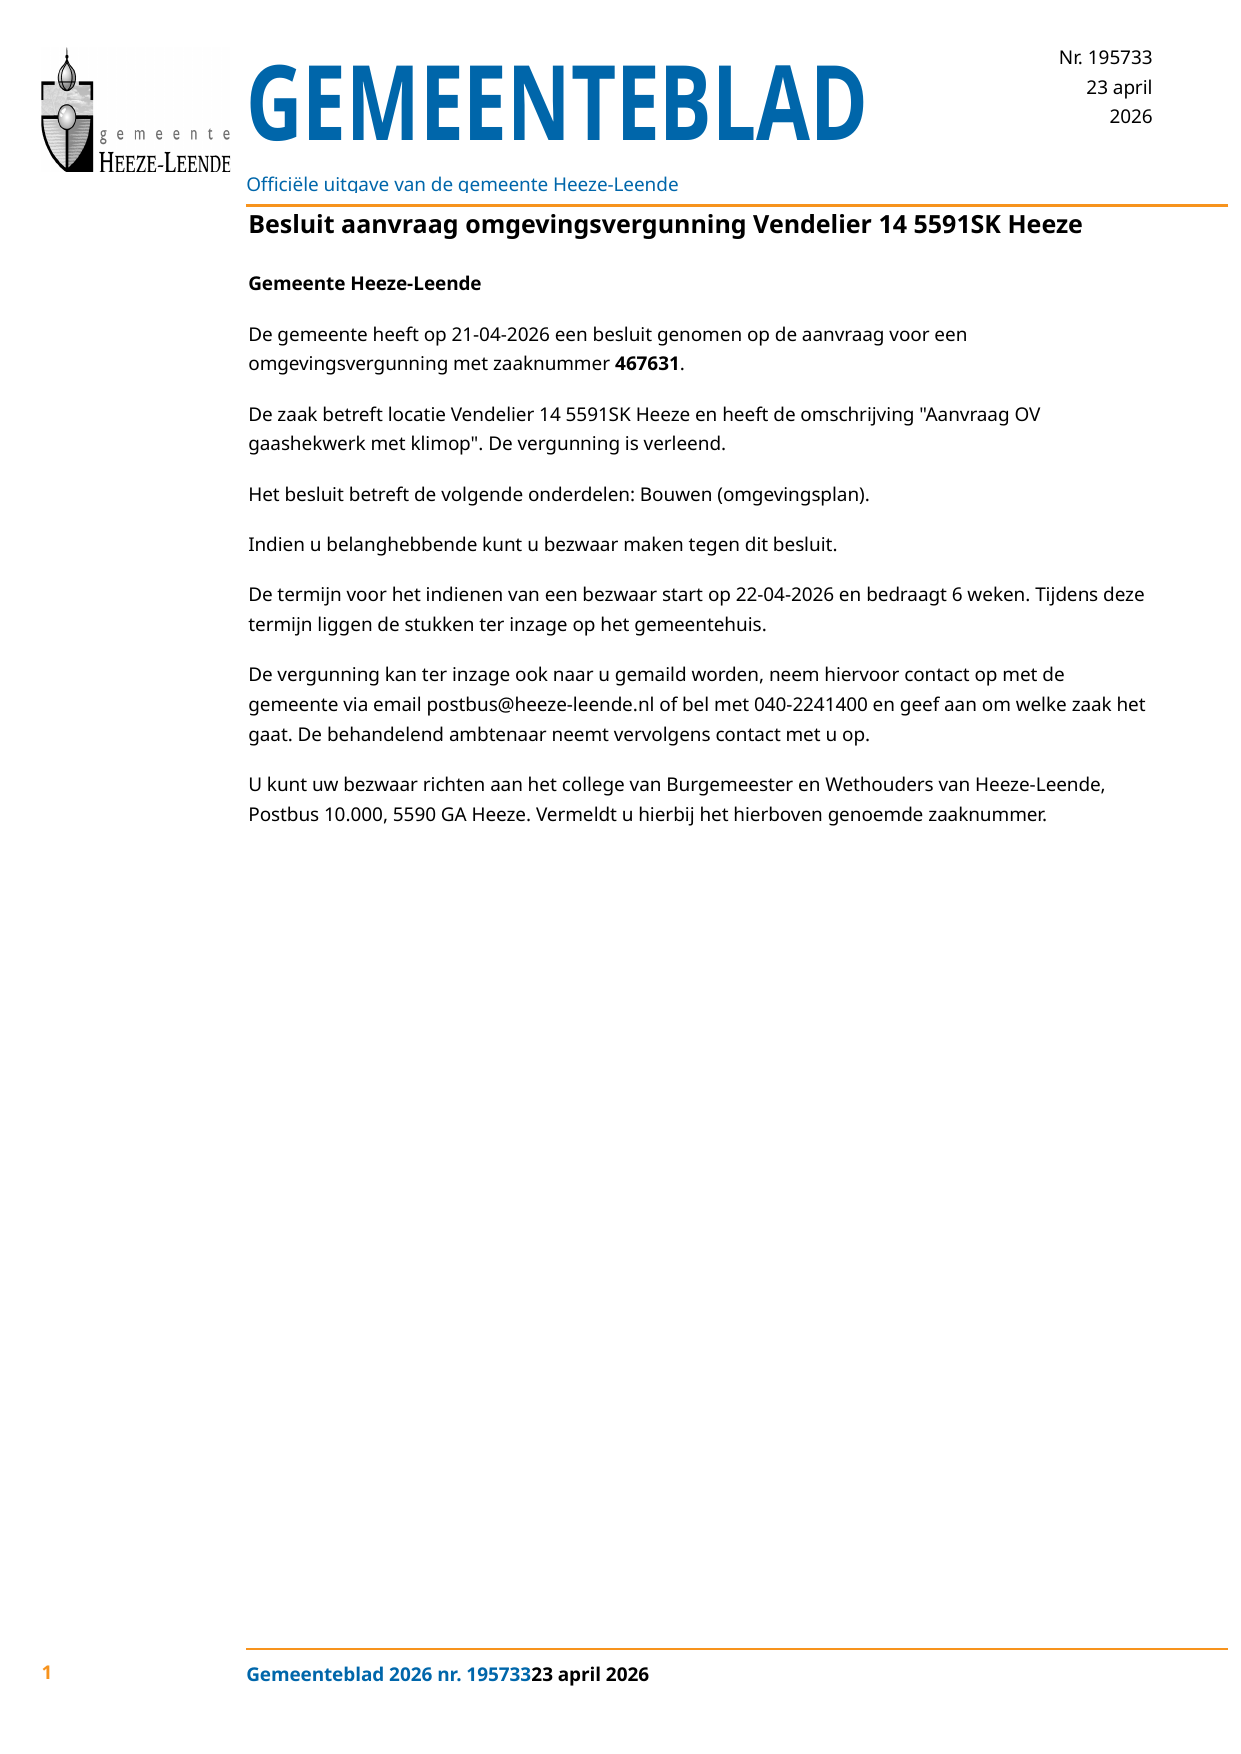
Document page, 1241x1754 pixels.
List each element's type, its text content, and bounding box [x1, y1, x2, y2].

text Besluit aanvraag omgevingsvergunning Vendelier 14 5591SK Heeze [248, 207, 1152, 241]
text De gemeente heeft op 21-04-2026 een besluit genomen op de aanvraag voor een omgevingsvergunning met zaaknummer 467631. [248, 321, 1152, 376]
picture [41, 47, 231, 172]
text Het besluit betreft de volgende onderdelen: Bouwen (omgevingsplan). [248, 481, 1152, 506]
text De zaak betreft locatie Vendelier 14 5591SK Heeze en heeft de omschrijving "Aanvraag OV gaashekwerk met klimop". De vergunning is verleend. [248, 401, 1152, 456]
text Gemeente Heeze-Leende [248, 270, 1152, 296]
text De termijn voor het indienen van een bezwaar start op 22-04-2026 en bedraagt 6 weken. Tijdens deze termijn liggen de stukken ter inzage op het gemeentehuis. [248, 582, 1152, 637]
text U kunt uw bezwaar richten aan het college van Burgemeester en Wethouders van Heeze-Leende, Postbus 10.000, 5590 GA Heeze. Vermeldt u hierbij het hierboven genoemde zaaknummer. [248, 771, 1152, 826]
text De vergunning kan ter inzage ook naar u gemaild worden, neem hiervoor contact op met de gemeente via email postbus@heeze-leende.nl of bel met 040-2241400 en geef aan om welke zaak het gaat. De behandelend ambtenaar neemt vervolgens contact met u op. [248, 662, 1152, 746]
text Indien u belanghebbende kunt u bezwaar maken tegen dit besluit. [248, 531, 1152, 557]
